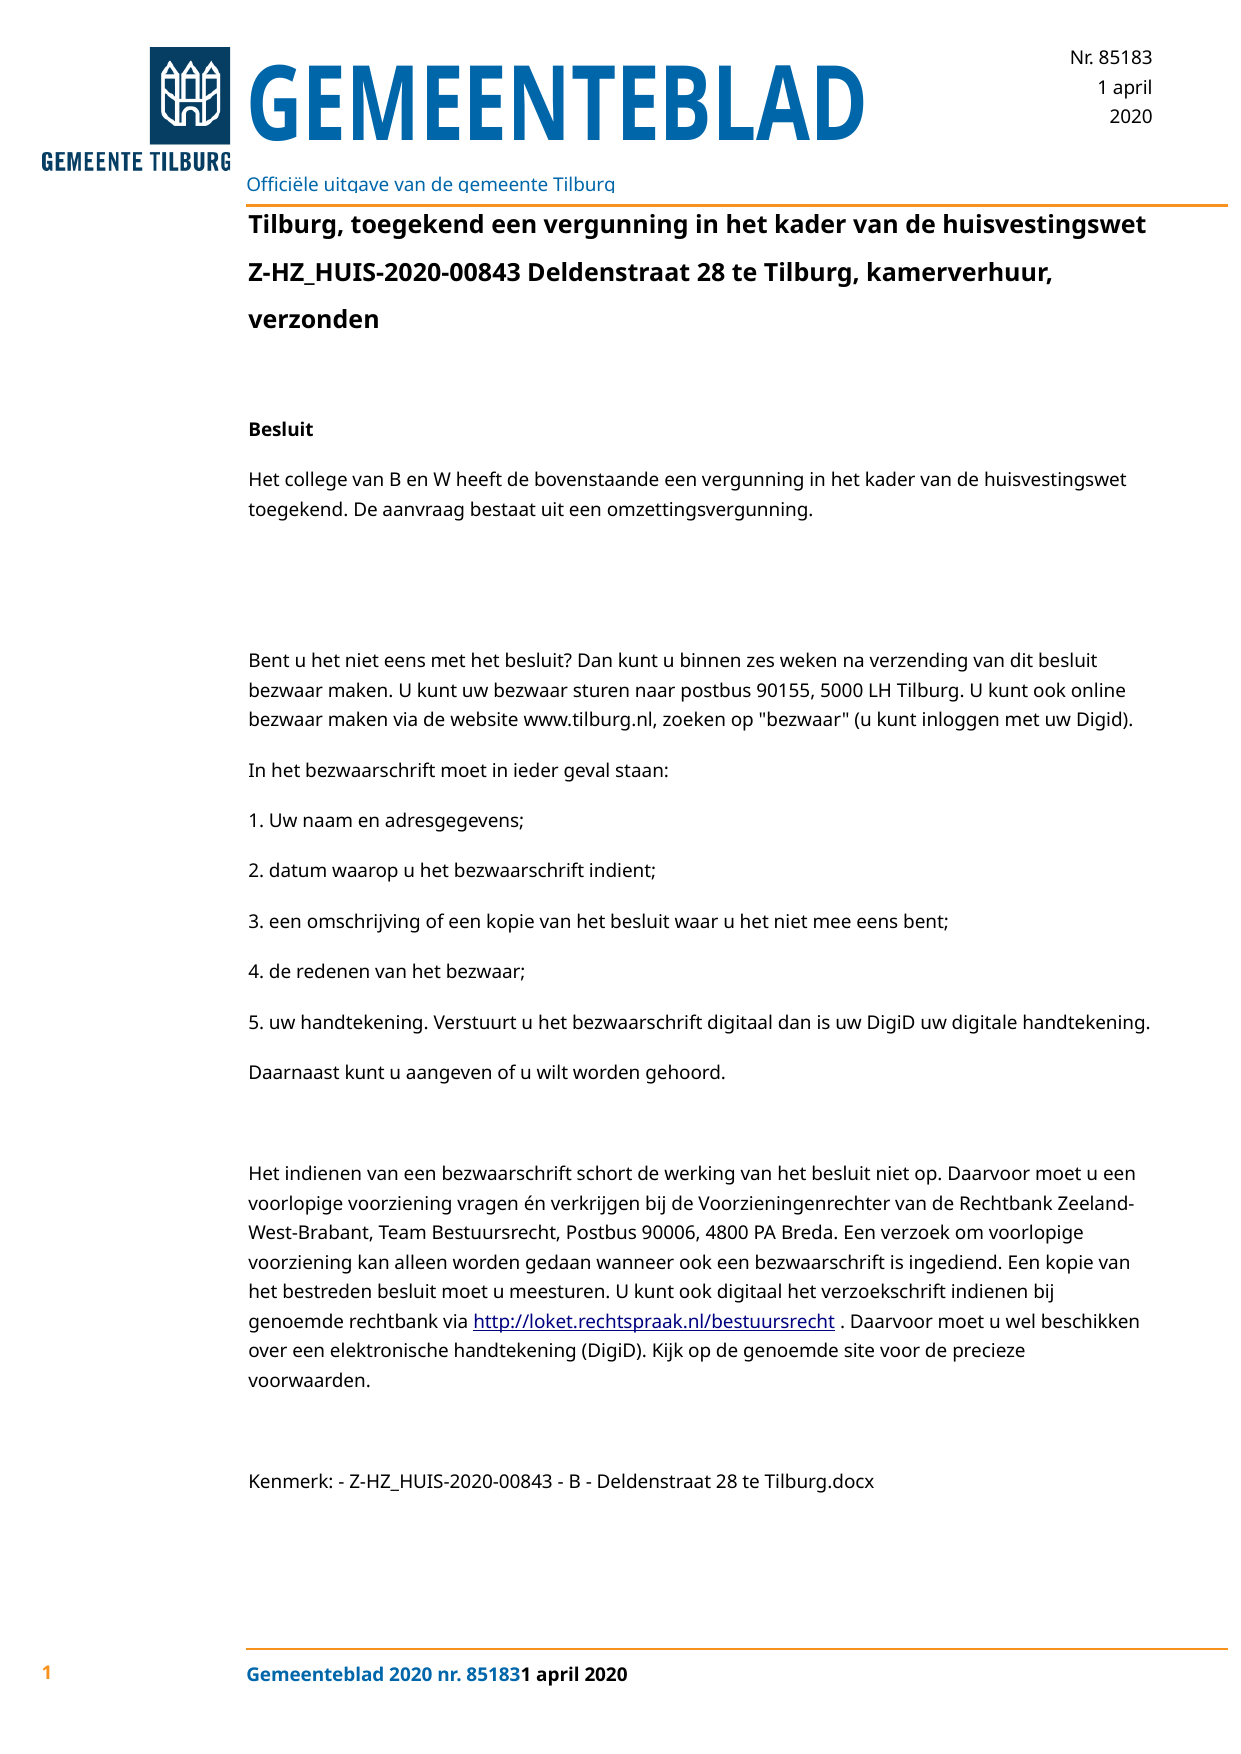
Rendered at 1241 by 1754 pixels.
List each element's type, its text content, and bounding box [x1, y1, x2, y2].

text Bent u het niet eens met het besluit? Dan kunt u binnen zes weken na verzending van dit besluit bezwaar maken. U kunt uw bezwaar sturen naar postbus 90155, 5000 LH Tilburg. U kunt ook online bezwaar maken via de website www.tilburg.nl, zoeken op "bezwaar" (u kunt inloggen met uw Digid). [248, 647, 1152, 732]
text 2. datum waarop u het bezwaarschrift indient; [248, 858, 1152, 883]
text Het college van B en W heeft de bovenstaande een vergunning in het kader van de huisvestingswet toegekend. De aanvraag bestaat uit een omzettingsvergunning. [248, 466, 1152, 522]
text In het bezwaarschrift moet in ieder geval staan: [248, 757, 1152, 782]
text 4. de redenen van het bezwaar; [248, 958, 1152, 984]
text 5. uw handtekening. Verstuurt u het bezwaarschrift digitaal dan is uw DigiD uw digitale handtekening. [248, 1009, 1152, 1034]
text Tilburg, toegekend een vergunning in het kader van de huisvestingswet Z-HZ_HUIS-2020-00843 Deldenstraat 28 te Tilburg, kamerverhuur, verzonden [248, 207, 1152, 336]
text Het indienen van een bezwaarschrift schort de werking van het besluit niet op. Daarvoor moet u een voorlopige voorziening vragen én verkrijgen bij de Voorzieningenrechter van de Rechtbank Zeeland-West-Brabant, Team Bestuursrecht, Postbus 90006, 4800 PA Breda. Een verzoek om voorlopige voorziening kan alleen worden gedaan wanneer ook een bezwaarschrift is ingediend. Een kopie van het bestreden besluit moet u meesturen. U kunt ook digitaal het verzoekschrift indienen bij genoemde rechtbank via http://loket.rechtspraak.nl/bestuursrecht . Daarvoor moet u wel beschikken over een elektronische handtekening (DigiD). Kijk op de genoemde site voor de precieze voorwaarden. [248, 1160, 1152, 1393]
text Kenmerk: - Z-HZ_HUIS-2020-00843 - B - Deldenstraat 28 te Tilburg.docx [248, 1468, 1152, 1494]
text 3. een omschrijving of een kopie van het besluit waar u het niet mee eens bent; [248, 908, 1152, 934]
text 1. Uw naam en adresgegevens; [248, 807, 1152, 833]
picture [41, 47, 231, 172]
text Daarnaast kunt u aangeven of u wilt worden gehoord. [248, 1059, 1152, 1085]
text Besluit [248, 416, 1152, 442]
